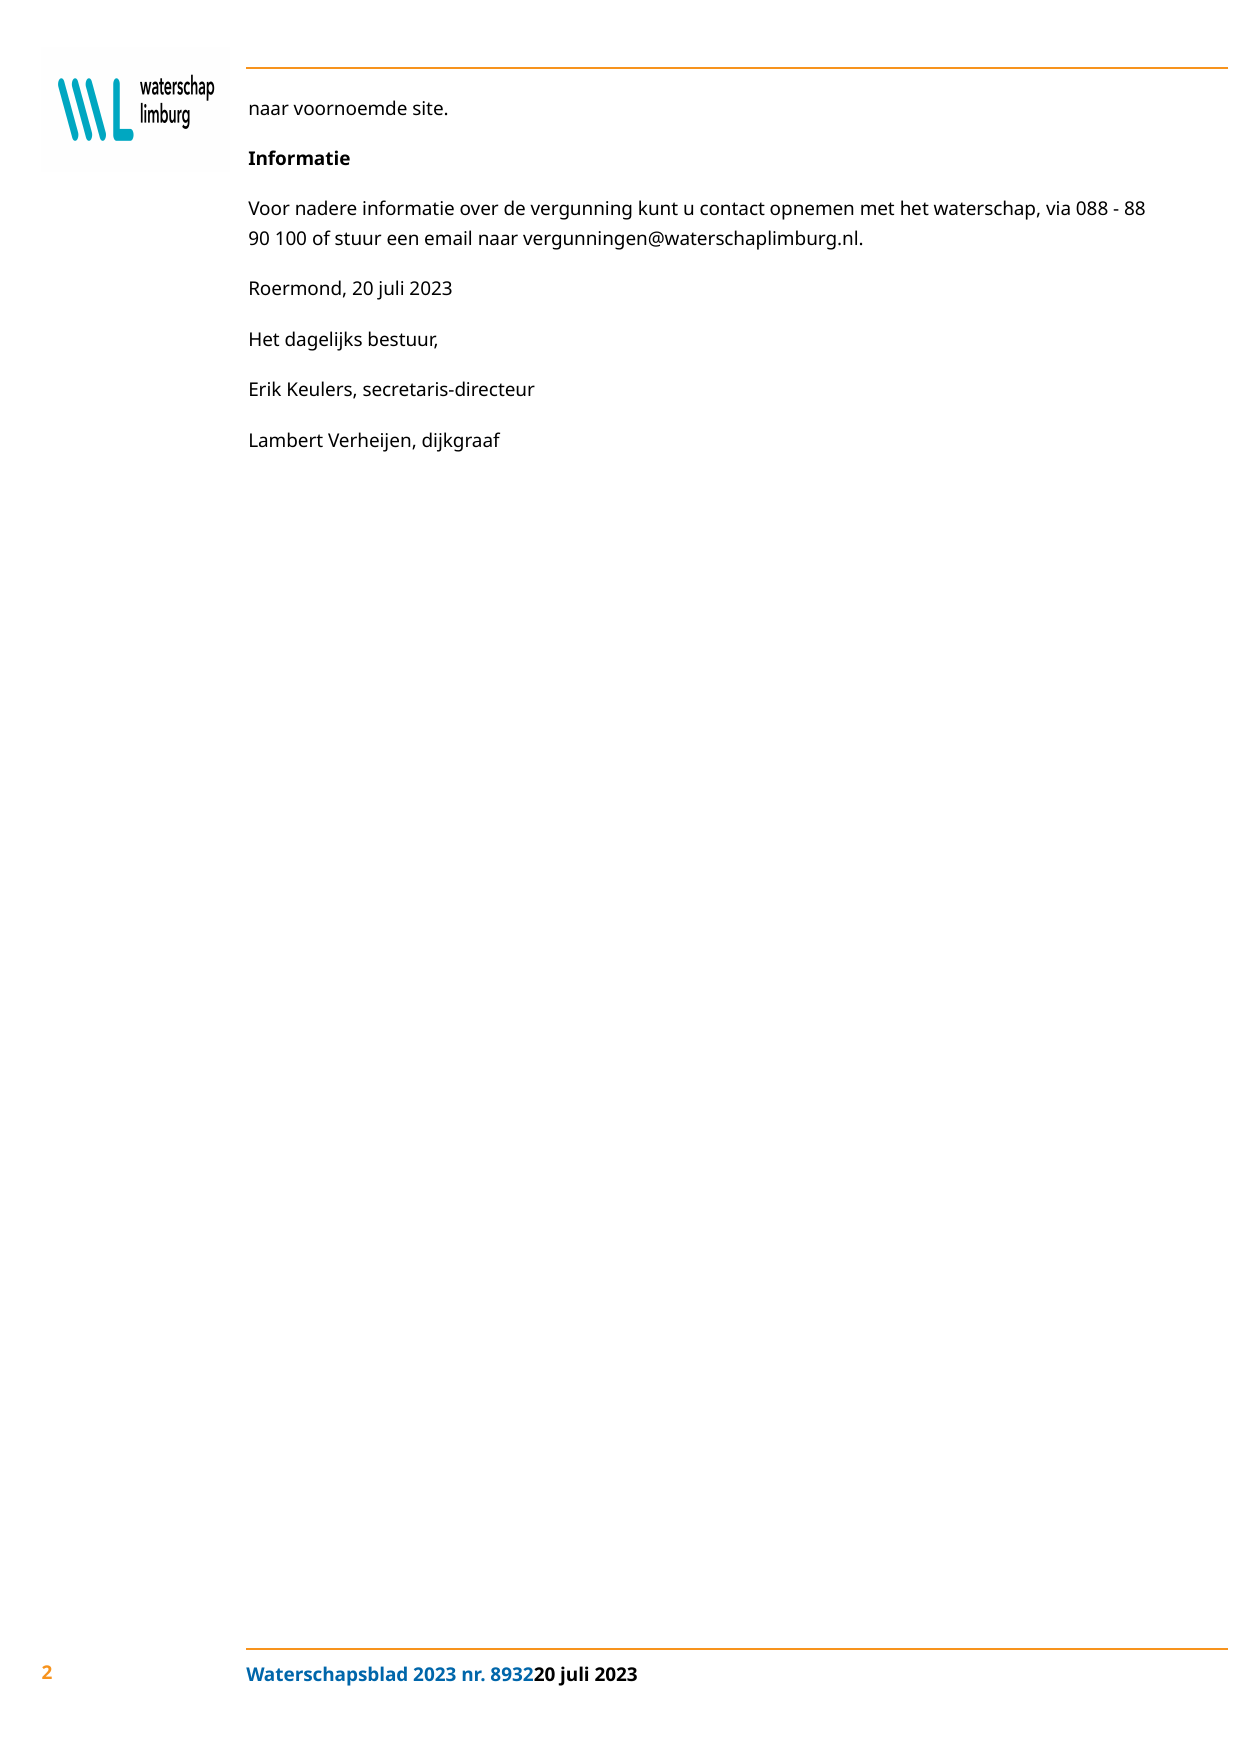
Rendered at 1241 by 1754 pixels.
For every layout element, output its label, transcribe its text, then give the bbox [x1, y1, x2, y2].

text Informatie [248, 145, 1152, 171]
text Lambert Verheijen, dijkgraaf [248, 427, 1152, 453]
text Roermond, 20 juli 2023 [248, 276, 1152, 301]
text naar voornoemde site. [248, 95, 1152, 121]
text Erik Keulers, secretaris-directeur [248, 376, 1152, 402]
text Het dagelijks bestuur, [248, 326, 1152, 352]
picture [41, 47, 231, 172]
text Voor nadere informatie over de vergunning kunt u contact opnemen met het waterschap, via 088 - 88 90 100 of stuur een email naar vergunningen@waterschaplimburg.nl. [248, 196, 1152, 251]
